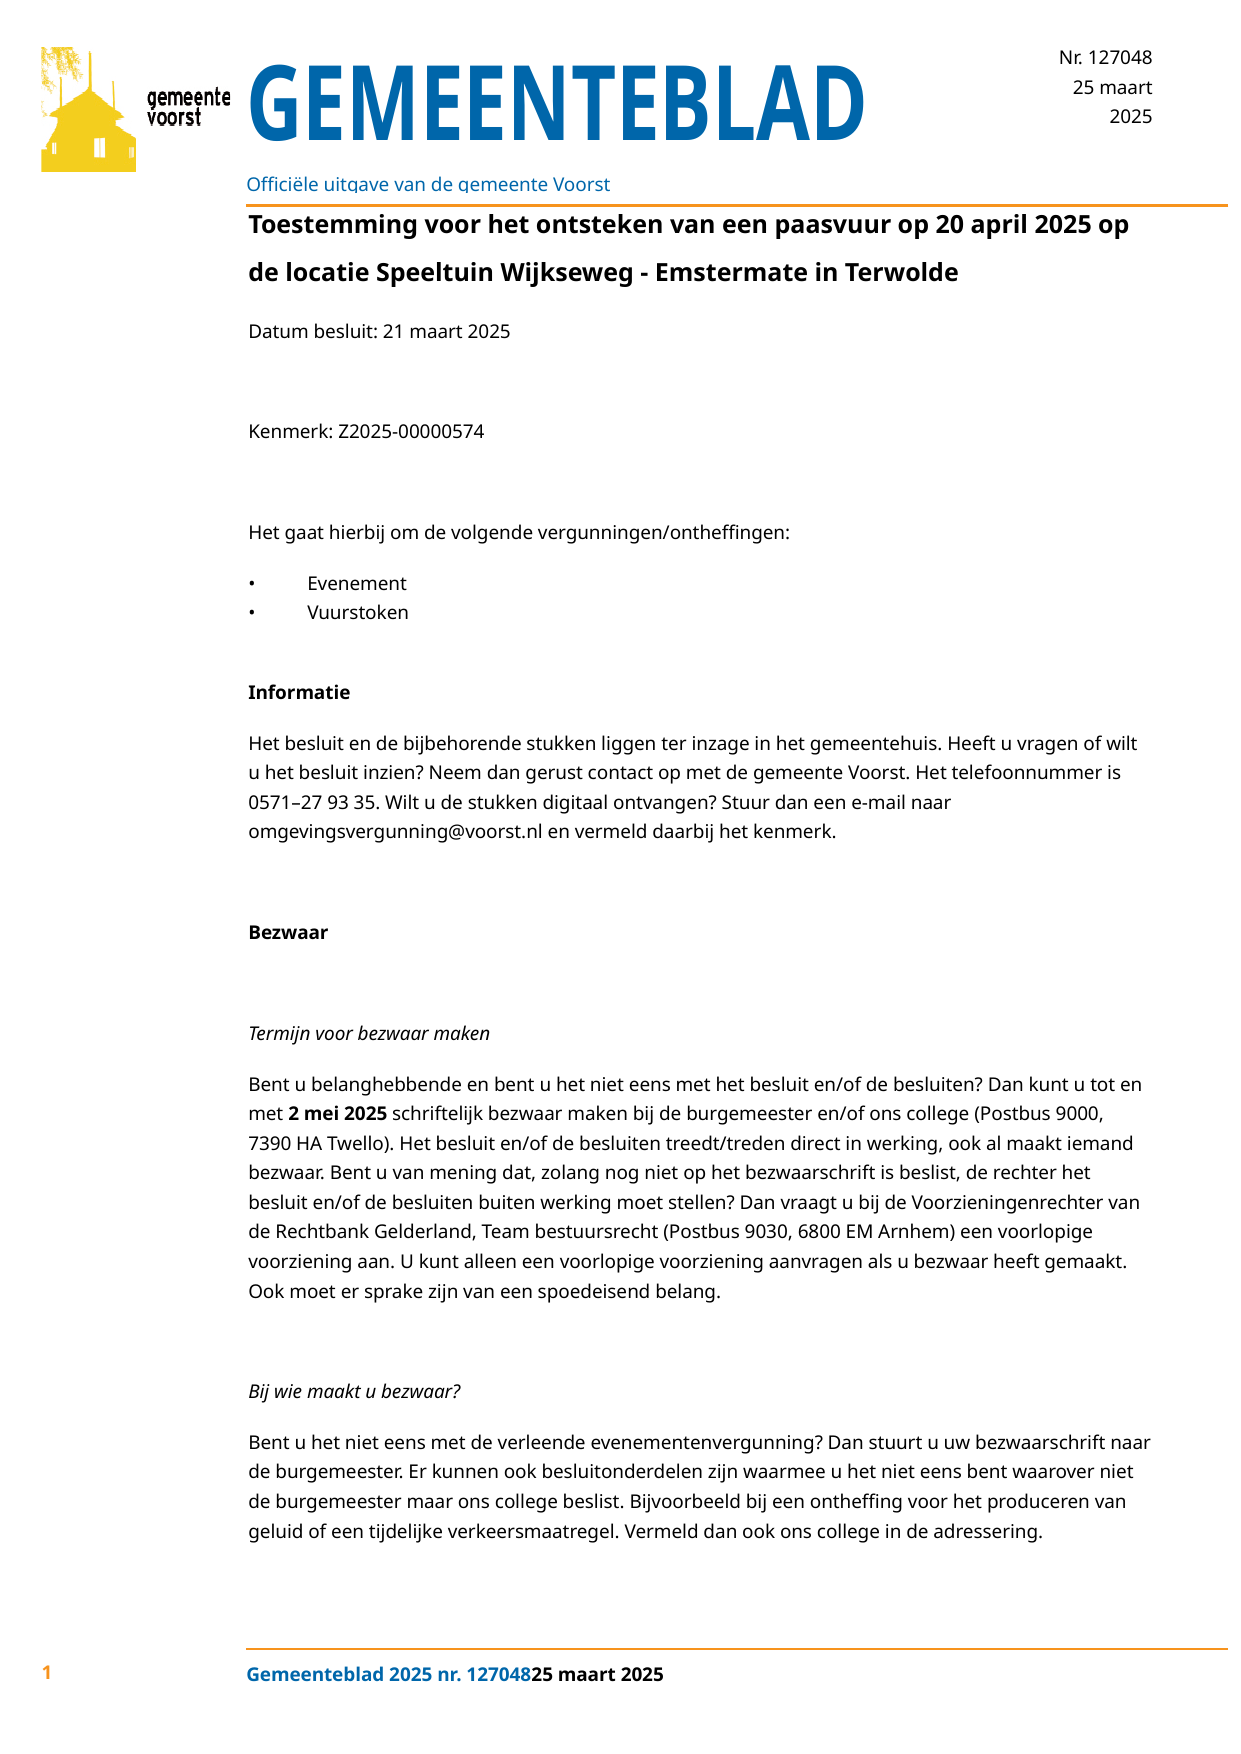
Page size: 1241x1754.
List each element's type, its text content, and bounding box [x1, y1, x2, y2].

text Bij wie maakt u bezwaar? [248, 1379, 1152, 1404]
text Datum besluit: 21 maart 2025 [248, 318, 1152, 344]
text Toestemming voor het ontsteken van een paasvuur op 20 april 2025 op de locatie Speeltuin Wijkseweg - Emstermate in Terwolde [248, 207, 1152, 288]
text Kenmerk: Z2025-00000574 [248, 419, 1152, 444]
list Evenement [248, 570, 1152, 596]
text Bent u het niet eens met de verleende evenementenvergunning? Dan stuurt u uw bezwaarschrift naar de burgemeester. Er kunnen ook besluitonderdelen zijn waarmee u het niet eens bent waarover niet de burgemeester maar ons college beslist. Bijvoorbeeld bij een ontheffing voor het produceren van geluid of een tijdelijke verkeersmaatregel. Vermeld dan ook ons college in de adressering. [248, 1429, 1152, 1544]
text Het gaat hierbij om de volgende vergunningen/ontheffingen: [248, 519, 1152, 545]
text Het besluit en de bijbehorende stukken liggen ter inzage in het gemeentehuis. Heeft u vragen of wilt u het besluit inzien? Neem dan gerust contact op met de gemeente Voorst. Het telefoonnummer is 0571–27 93 35. Wilt u de stukken digitaal ontvangen? Stuur dan een e-mail naar omgevingsvergunning@voorst.nl en vermeld daarbij het kenmerk. [248, 730, 1152, 844]
text Bent u belanghebbende en bent u het niet eens met het besluit en/of de besluiten? Dan kunt u tot en met 2 mei 2025 schriftelijk bezwaar maken bij de burgemeester en/of ons college (Postbus 9000, 7390 HA Twello). Het besluit en/of de besluiten treedt/treden direct in werking, ook al maakt iemand bezwaar. Bent u van mening dat, zolang nog niet op het bezwaarschrift is beslist, de rechter het besluit en/of de besluiten buiten werking moet stellen? Dan vraagt u bij de Voorzieningenrechter van de Rechtbank Gelderland, Team bestuursrecht (Postbus 9030, 6800 EM Arnhem) een voorlopige voorziening aan. U kunt alleen een voorlopige voorziening aanvragen als u bezwaar heeft gemaakt. Ook moet er sprake zijn van een spoedeisend belang. [248, 1071, 1152, 1304]
text Bezwaar [248, 919, 1152, 945]
text Termijn voor bezwaar maken [248, 1020, 1152, 1046]
picture [41, 47, 231, 172]
list Vuurstoken [248, 599, 1152, 625]
text Informatie [248, 679, 1152, 705]
